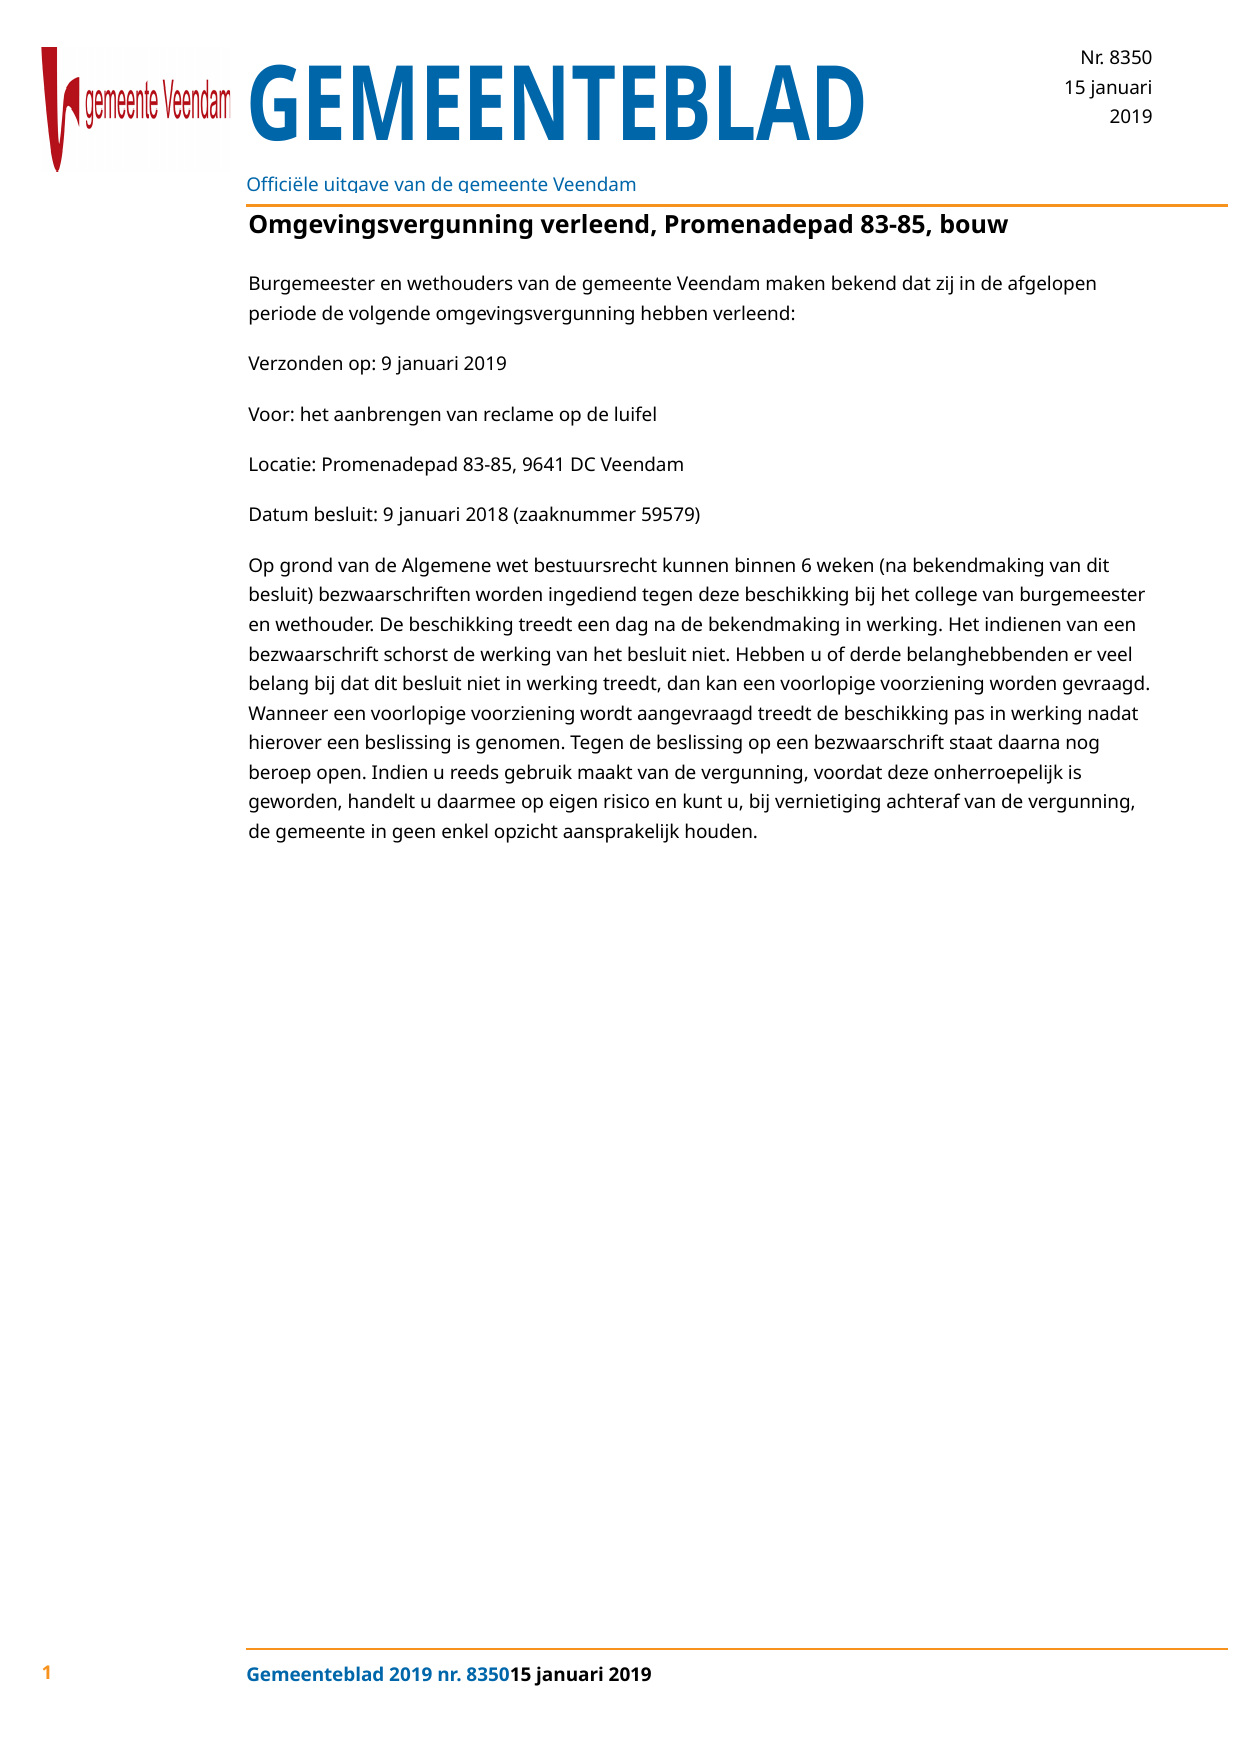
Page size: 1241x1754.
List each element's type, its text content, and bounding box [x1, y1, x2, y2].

text Omgevingsvergunning verleend, Promenadepad 83-85, bouw [248, 207, 1152, 241]
text Datum besluit: 9 januari 2018 (zaaknummer 59579) [248, 502, 1152, 527]
text Op grond van de Algemene wet bestuursrecht kunnen binnen 6 weken (na bekendmaking van dit besluit) bezwaarschriften worden ingediend tegen deze beschikking bij het college van burgemeester en wethouder. De beschikking treedt een dag na de bekendmaking in werking. Het indienen van een bezwaarschrift schorst de werking van het besluit niet. Hebben u of derde belanghebbenden er veel belang bij dat dit besluit niet in werking treedt, dan kan een voorlopige voorziening worden gevraagd. Wanneer een voorlopige voorziening wordt aangevraagd treedt de beschikking pas in werking nadat hierover een beslissing is genomen. Tegen de beslissing op een bezwaarschrift staat daarna nog beroep open. Indien u reeds gebruik maakt van de vergunning, voordat deze onherroepelijk is geworden, handelt u daarmee op eigen risico en kunt u, bij vernietiging achteraf van de vergunning, de gemeente in geen enkel opzicht aansprakelijk houden. [248, 552, 1152, 844]
picture [41, 47, 231, 172]
text Locatie: Promenadepad 83-85, 9641 DC Veendam [248, 451, 1152, 477]
text Verzonden op: 9 januari 2019 [248, 350, 1152, 376]
text Burgemeester en wethouders van de gemeente Veendam maken bekend dat zij in de afgelopen periode de volgende omgevingsvergunning hebben verleend: [248, 270, 1152, 326]
text Voor: het aanbrengen van reclame op de luifel [248, 401, 1152, 426]
